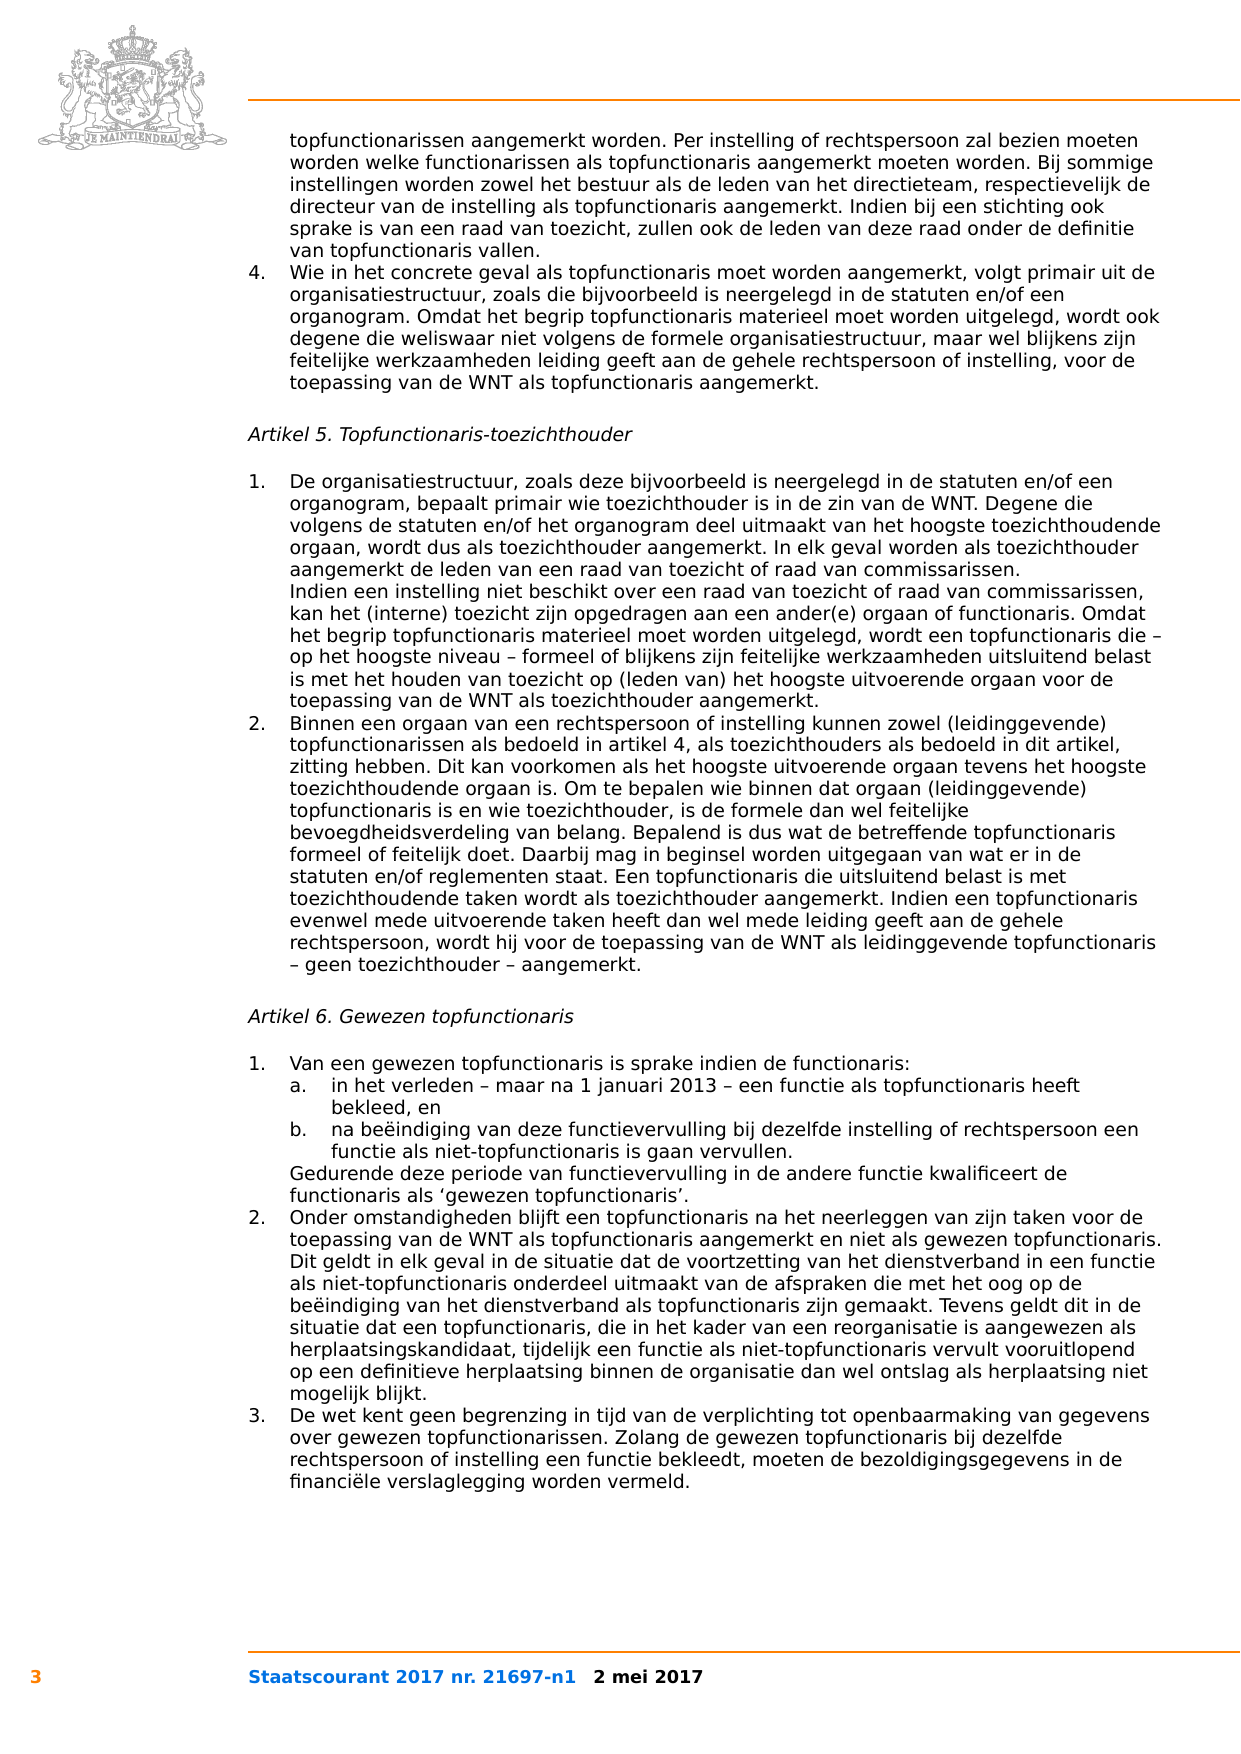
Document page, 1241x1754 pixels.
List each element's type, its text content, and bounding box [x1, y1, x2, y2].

subtitle Artikel 6. Gewezen topfunctionaris [248, 1006, 1163, 1028]
text 2. Binnen een orgaan van een rechtspersoon of instelling kunnen zowel (leidinggevende) topfunctionarissen als bedoeld in artikel 4, als toezichthouders als bedoeld in dit artikel, zitting hebben. Dit kan voorkomen als het hoogste uitvoerende orgaan tevens het hoogste toezichthoudende orgaan is. Om te bepalen wie binnen dat orgaan (leidinggevende) topfunctionaris is en wie toezichthouder, is de formele dan wel feitelijke bevoegdheidsverdeling van belang. Bepalend is dus wat de betreffende topfunctionaris formeel of feitelijk doet. Daarbij mag in beginsel worden uitgegaan van wat er in de statuten en/of reglementen staat. Een topfunctionaris die uitsluitend belast is met toezichthoudende taken wordt als toezichthouder aangemerkt. Indien een topfunctionaris evenwel mede uitvoerende taken heeft dan wel mede leiding geeft aan de gehele rechtspersoon, wordt hij voor de toepassing van de WNT als leidinggevende topfunctionaris – geen toezichthouder – aangemerkt. [248, 712, 1163, 976]
subtitle Artikel 5. Topfunctionaris-toezichthouder [248, 424, 1163, 446]
text 2. Onder omstandigheden blijft een topfunctionaris na het neerleggen van zijn taken voor de toepassing van de WNT als topfunctionaris aangemerkt en niet als gewezen topfunctionaris. Dit geldt in elk geval in de situatie dat de voortzetting van het dienstverband in een functie als niet-topfunctionaris onderdeel uitmaakt van de afspraken die met het oog op de beëindiging van het dienstverband als topfunctionaris zijn gemaakt. Tevens geldt dit in de situatie dat een topfunctionaris, die in het kader van een reorganisatie is aangewezen als herplaatsingskandidaat, tijdelijk een functie als niet-topfunctionaris vervult vooruitlopend op een definitieve herplaatsing binnen de organisatie dan wel ontslag als herplaatsing niet mogelijk blijkt. [248, 1207, 1163, 1405]
text a. in het verleden – maar na 1 januari 2013 – een functie als topfunctionaris heeft bekleed, en [289, 1075, 1163, 1119]
text 3. De wet kent geen begrenzing in tijd van de verplichting tot openbaarmaking van gegevens over gewezen topfunctionarissen. Zolang de gewezen topfunctionaris bij dezelfde rechtspersoon of instelling een functie bekleedt, moeten de bezoldigingsgegevens in de financiële verslaglegging worden vermeld. [248, 1405, 1163, 1493]
text Gedurende deze periode van functievervulling in de andere functie kwalificeert de functionaris als ‘gewezen topfunctionaris’. [289, 1163, 1163, 1207]
text 4. Wie in het concrete geval als topfunctionaris moet worden aangemerkt, volgt primair uit de organisatiestructuur, zoals die bijvoorbeeld is neergelegd in de statuten en/of een organogram. Omdat het begrip topfunctionaris materieel moet worden uitgelegd, wordt ook degene die weliswaar niet volgens de formele organisatiestructuur, maar wel blijkens zijn feitelijke werkzaamheden leiding geeft aan de gehele rechtspersoon of instelling, voor de toepassing van de WNT als topfunctionaris aangemerkt. [248, 262, 1163, 394]
picture [38, 25, 227, 150]
text 1. Van een gewezen topfunctionaris is sprake indien de functionaris: [248, 1053, 1163, 1075]
text topfunctionarissen aangemerkt worden. Per instelling of rechtspersoon zal bezien moeten worden welke functionarissen als topfunctionaris aangemerkt moeten worden. Bij sommige instellingen worden zowel het bestuur als de leden van het directieteam, respectievelijk de directeur van de instelling als topfunctionaris aangemerkt. Indien bij een stichting ook sprake is van een raad van toezicht, zullen ook de leden van deze raad onder de definitie van topfunctionaris vallen. [248, 130, 1163, 262]
text b. na beëindiging van deze functievervulling bij dezelfde instelling of rechtspersoon een functie als niet-topfunctionaris is gaan vervullen. [289, 1119, 1163, 1163]
text Indien een instelling niet beschikt over een raad van toezicht of raad van commissarissen, kan het (interne) toezicht zijn opgedragen aan een ander(e) orgaan of functionaris. Omdat het begrip topfunctionaris materieel moet worden uitgelegd, wordt een topfunctionaris die – op het hoogste niveau – formeel of blijkens zijn feitelijke werkzaamheden uitsluitend belast is met het houden van toezicht op (leden van) het hoogste uitvoerende orgaan voor de toepassing van de WNT als toezichthouder aangemerkt. [289, 581, 1163, 712]
text 1. De organisatiestructuur, zoals deze bijvoorbeeld is neergelegd in de statuten en/of een organogram, bepaalt primair wie toezichthouder is in de zin van de WNT. Degene die volgens de statuten en/of het organogram deel uitmaakt van het hoogste toezichthoudende orgaan, wordt dus als toezichthouder aangemerkt. In elk geval worden als toezichthouder aangemerkt de leden van een raad van toezicht of raad van commissarissen. [248, 471, 1163, 581]
